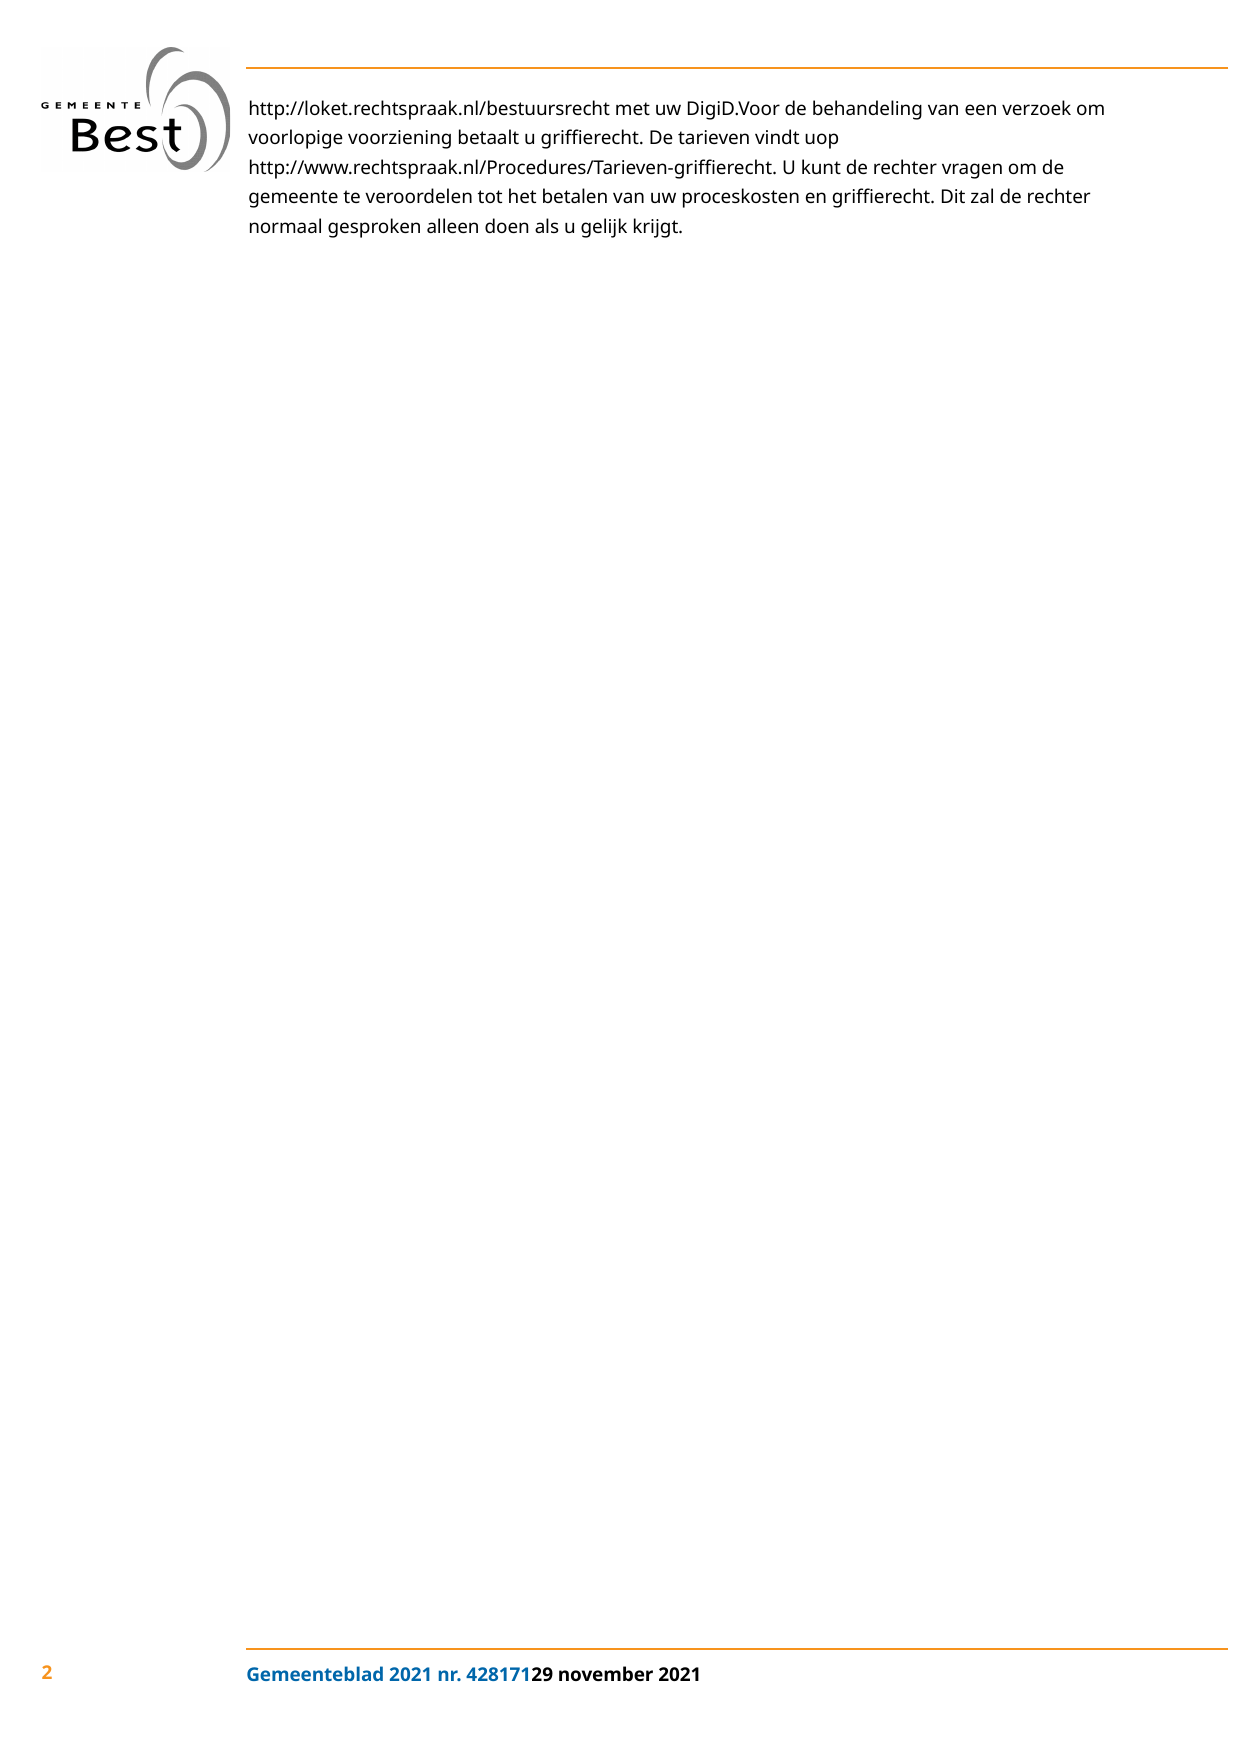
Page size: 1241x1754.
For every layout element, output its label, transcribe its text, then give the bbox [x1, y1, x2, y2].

picture [41, 47, 231, 172]
text http://loket.rechtspraak.nl/bestuursrecht met uw DigiD.Voor de behandeling van een verzoek om voorlopige voorziening betaalt u griffierecht. De tarieven vindt uop http://www.rechtspraak.nl/Procedures/Tarieven-griffierecht. U kunt de rechter vragen om de gemeente te veroordelen tot het betalen van uw proceskosten en griffierecht. Dit zal de rechter normaal gesproken alleen doen als u gelijk krijgt. [248, 95, 1152, 239]
